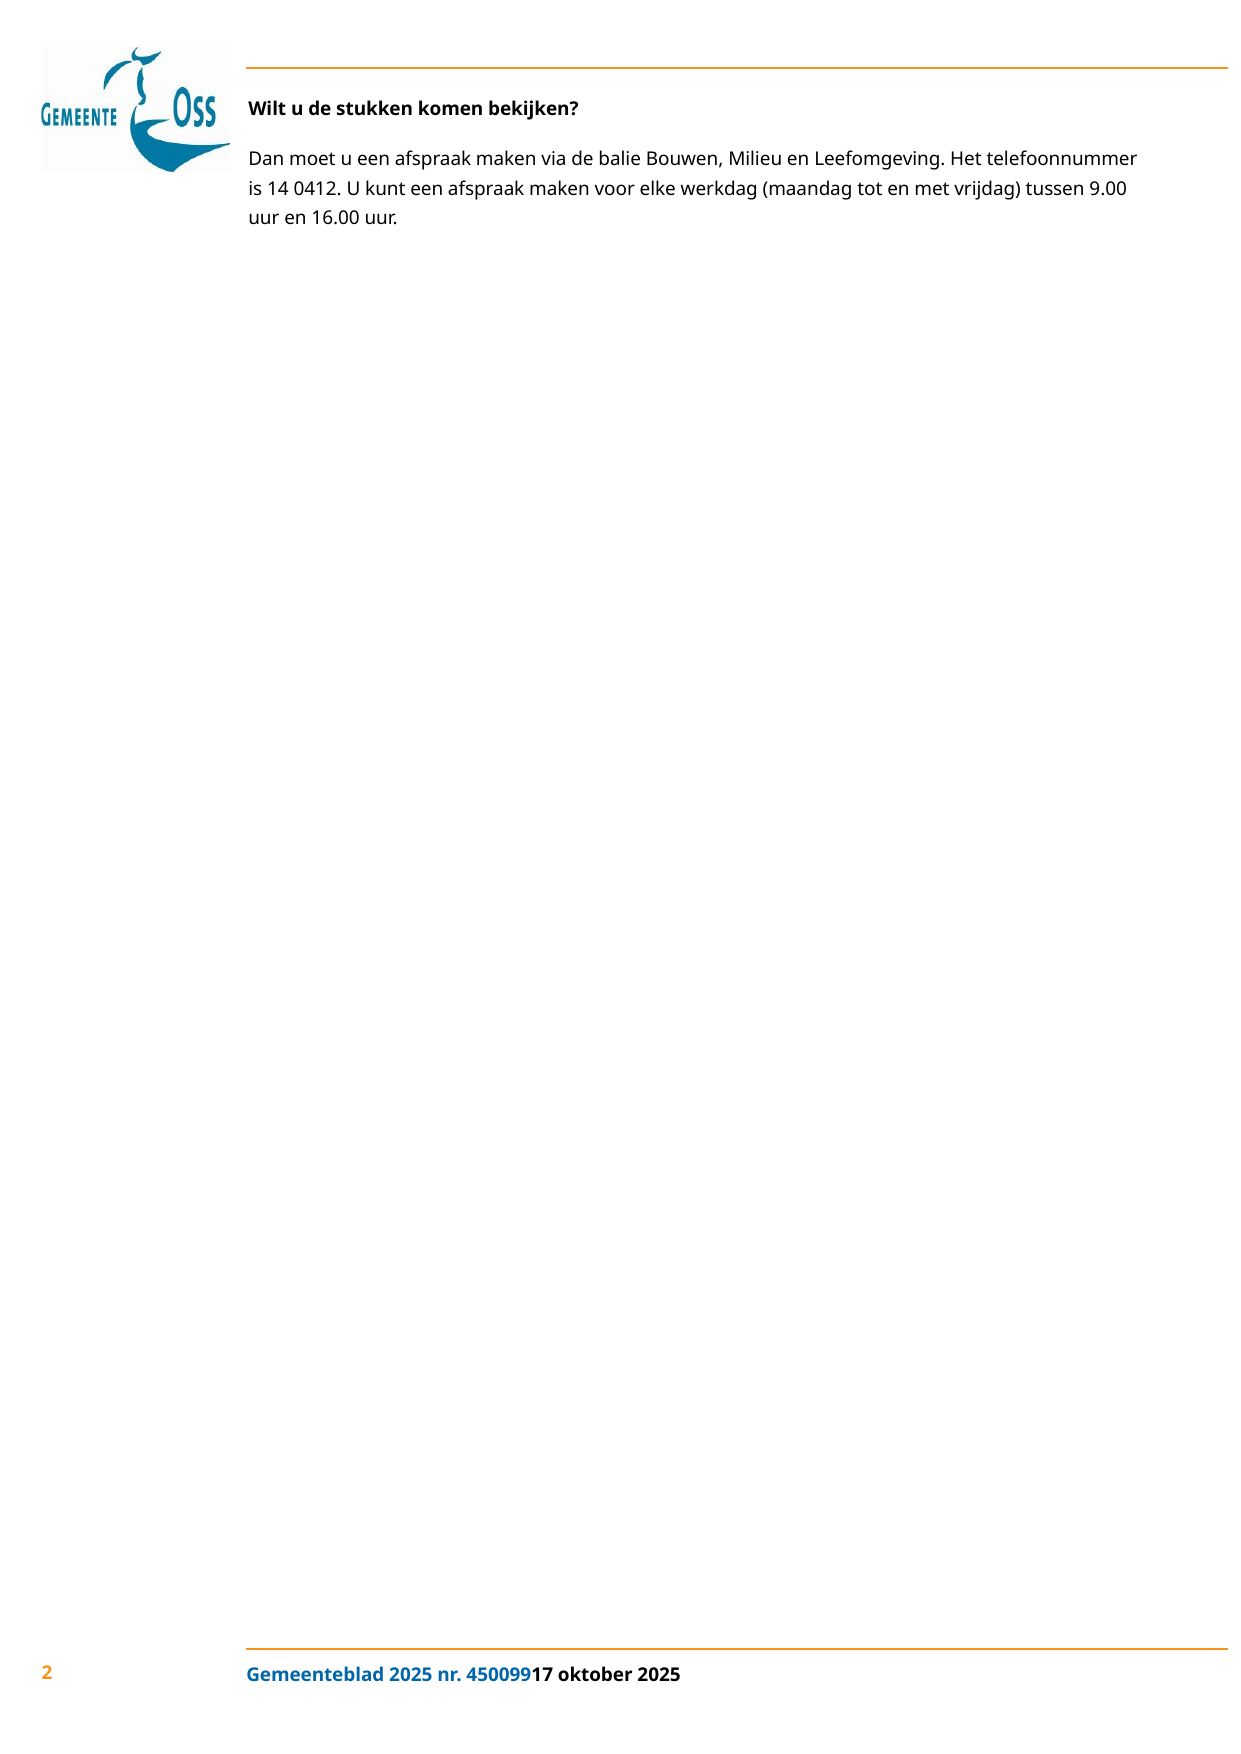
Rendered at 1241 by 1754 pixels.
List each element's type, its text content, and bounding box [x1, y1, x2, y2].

picture [41, 47, 231, 172]
text Wilt u de stukken komen bekijken? [248, 95, 1152, 121]
text Dan moet u een afspraak maken via de balie Bouwen, Milieu en Leefomgeving. Het telefoonnummer is 14 0412. U kunt een afspraak maken voor elke werkdag (maandag tot en met vrijdag) tussen 9.00 uur en 16.00 uur. [248, 145, 1152, 230]
